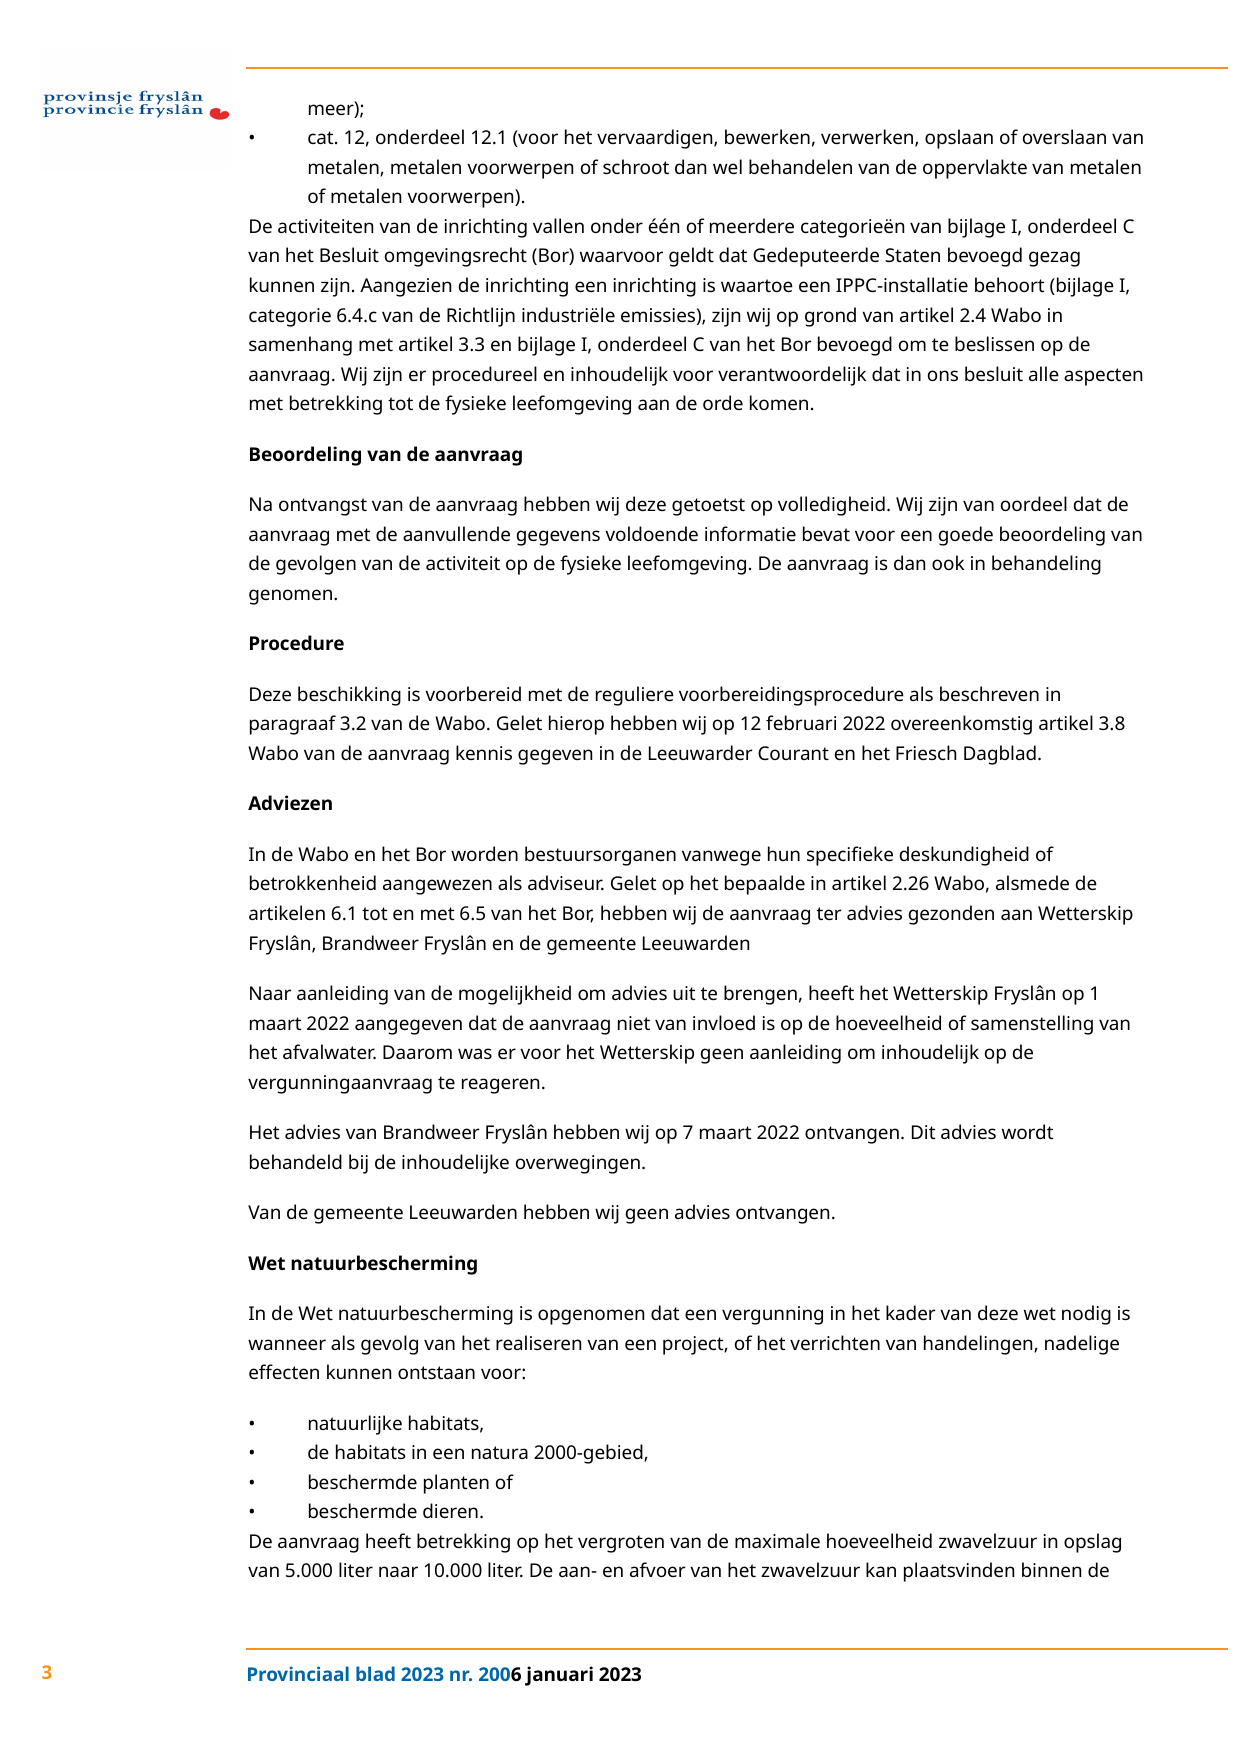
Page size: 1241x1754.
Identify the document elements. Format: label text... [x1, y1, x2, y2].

list natuurlijke habitats, [248, 1410, 1152, 1436]
text Procedure [248, 631, 1152, 656]
text Het advies van Brandweer Fryslân hebben wij op 7 maart 2022 ontvangen. Dit advies wordt behandeld bij de inhoudelijke overwegingen. [248, 1119, 1152, 1175]
text Na ontvangst van de aanvraag hebben wij deze getoetst op volledigheid. Wij zijn van oordeel dat de aanvraag met de aanvullende gegevens voldoende informatie bevat voor een goede beoordeling van de gevolgen van de activiteit op de fysieke leefomgeving. De aanvraag is dan ook in behandeling genomen. [248, 491, 1152, 606]
list beschermde planten of [248, 1469, 1152, 1495]
list cat. 12, onderdeel 12.1 (voor het vervaardigen, bewerken, verwerken, opslaan of overslaan van metalen, metalen voorwerpen of schroot dan wel behandelen van de oppervlakte van metalen of metalen voorwerpen). [248, 124, 1152, 209]
text De activiteiten van de inrichting vallen onder één of meerdere categorieën van bijlage I, onderdeel C van het Besluit omgevingsrecht (Bor) waarvoor geldt dat Gedeputeerde Staten bevoegd gezag kunnen zijn. Aangezien de inrichting een inrichting is waartoe een IPPC-installatie behoort (bijlage I, categorie 6.4.c van de Richtlijn industriële emissies), zijn wij op grond van artikel 2.4 Wabo in samenhang met artikel 3.3 en bijlage I, onderdeel C van het Bor bevoegd om te beslissen op de aanvraag. Wij zijn er procedureel en inhoudelijk voor verantwoordelijk dat in ons besluit alle aspecten met betrekking tot de fysieke leefomgeving aan de orde komen. [248, 213, 1152, 416]
text Beoordeling van de aanvraag [248, 441, 1152, 467]
text In de Wabo en het Bor worden bestuursorganen vanwege hun specifieke deskundigheid of betrokkenheid aangewezen als adviseur. Gelet op het bepaalde in artikel 2.26 Wabo, alsmede de artikelen 6.1 tot en met 6.5 van het Bor, hebben wij de aanvraag ter advies gezonden aan Wetterskip Fryslân, Brandweer Fryslân en de gemeente Leeuwarden [248, 841, 1152, 956]
text Van de gemeente Leeuwarden hebben wij geen advies ontvangen. [248, 1199, 1152, 1225]
text Wet natuurbescherming [248, 1250, 1152, 1276]
list de habitats in een natura 2000-gebied, [248, 1439, 1152, 1465]
text Adviezen [248, 791, 1152, 816]
list beschermde dieren. [248, 1498, 1152, 1524]
picture [41, 47, 231, 172]
text Naar aanleiding van de mogelijkheid om advies uit te brengen, heeft het Wetterskip Fryslân op 1 maart 2022 aangegeven dat de aanvraag niet van invloed is op de hoeveelheid of samenstelling van het afvalwater. Daarom was er voor het Wetterskip geen aanleiding om inhoudelijk op de vergunningaanvraag te reageren. [248, 980, 1152, 1095]
text In de Wet natuurbescherming is opgenomen dat een vergunning in het kader van deze wet nodig is wanneer als gevolg van het realiseren van een project, of het verrichten van handelingen, nadelige effecten kunnen ontstaan voor: [248, 1300, 1152, 1385]
list meer); [248, 95, 1152, 121]
text Deze beschikking is voorbereid met de reguliere voorbereidingsprocedure als beschreven in paragraaf 3.2 van de Wabo. Gelet hierop hebben wij op 12 februari 2022 overeenkomstig artikel 3.8 Wabo van de aanvraag kennis gegeven in de Leeuwarder Courant en het Friesch Dagblad. [248, 681, 1152, 766]
text De aanvraag heeft betrekking op het vergroten van de maximale hoeveelheid zwavelzuur in opslag van 5.000 liter naar 10.000 liter. De aan- en afvoer van het zwavelzuur kan plaatsvinden binnen de [248, 1528, 1152, 1583]
